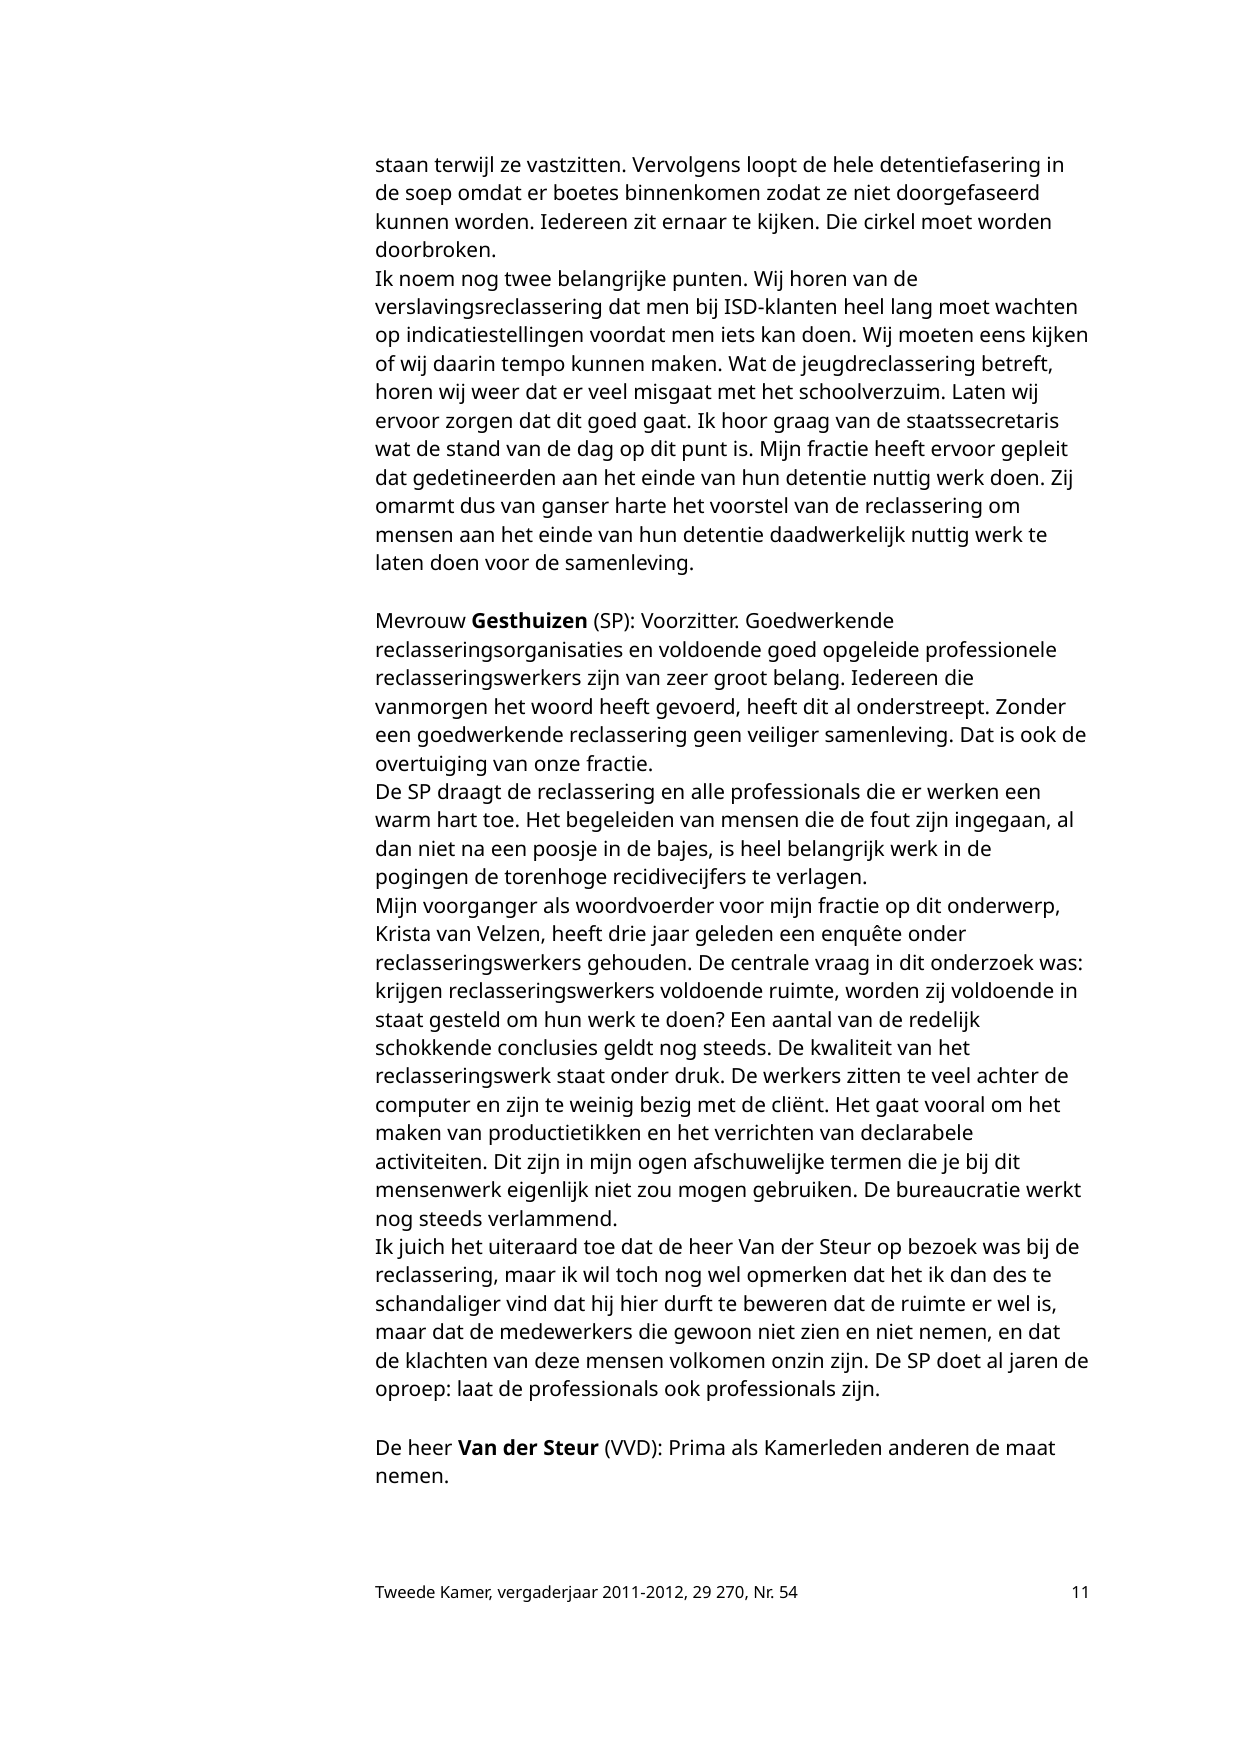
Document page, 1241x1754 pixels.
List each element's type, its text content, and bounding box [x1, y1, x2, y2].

text staan terwijl ze vastzitten. Vervolgens loopt de hele detentiefasering in de soep omdat er boetes binnenkomen zodat ze niet doorgefaseerd kunnen worden. Iedereen zit ernaar te kijken. Die cirkel moet worden doorbroken. [375, 150, 1090, 264]
text Mevrouw Gesthuizen (SP): Voorzitter. Goedwerkende reclasseringsorganisaties en voldoende goed opgeleide professionele reclasseringswerkers zijn van zeer groot belang. Iedereen die vanmorgen het woord heeft gevoerd, heeft dit al onderstreept. Zonder een goedwerkende reclassering geen veiliger samenleving. Dat is ook de overtuiging van onze fractie. [375, 607, 1090, 777]
text De heer Van der Steur (VVD): Prima als Kamerleden anderen de maat nemen. [375, 1433, 1090, 1490]
text Ik noem nog twee belangrijke punten. Wij horen van de verslavingsreclassering dat men bij ISD-klanten heel lang moet wachten op indicatiestellingen voordat men iets kan doen. Wij moeten eens kijken of wij daarin tempo kunnen maken. Wat de jeugdreclassering betreft, horen wij weer dat er veel misgaat met het schoolverzuim. Laten wij ervoor zorgen dat dit goed gaat. Ik hoor graag van de staatssecretaris wat de stand van de dag op dit punt is. Mijn fractie heeft ervoor gepleit dat gedetineerden aan het einde van hun detentie nuttig werk doen. Zij omarmt dus van ganser harte het voorstel van de reclassering om mensen aan het einde van hun detentie daadwerkelijk nuttig werk te laten doen voor de samenleving. [375, 264, 1090, 577]
text De SP draagt de reclassering en alle professionals die er werken een warm hart toe. Het begeleiden van mensen die de fout zijn ingegaan, al dan niet na een poosje in de bajes, is heel belangrijk werk in de pogingen de torenhoge recidivecijfers te verlagen. [375, 777, 1090, 891]
text Ik juich het uiteraard toe dat de heer Van der Steur op bezoek was bij de reclassering, maar ik wil toch nog wel opmerken dat het ik dan des te schandaliger vind dat hij hier durft te beweren dat de ruimte er wel is, maar dat de medewerkers die gewoon niet zien en niet nemen, en dat de klachten van deze mensen volkomen onzin zijn. De SP doet al jaren de oproep: laat de professionals ook professionals zijn. [375, 1232, 1090, 1403]
text Mijn voorganger als woordvoerder voor mijn fractie op dit onderwerp, Krista van Velzen, heeft drie jaar geleden een enquête onder reclasseringswerkers gehouden. De centrale vraag in dit onderzoek was: krijgen reclasseringswerkers voldoende ruimte, worden zij voldoende in staat gesteld om hun werk te doen? Een aantal van de redelijk schokkende conclusies geldt nog steeds. De kwaliteit van het reclasseringswerk staat onder druk. De werkers zitten te veel achter de computer en zijn te weinig bezig met de cliënt. Het gaat vooral om het maken van productietikken en het verrichten van declarabele activiteiten. Dit zijn in mijn ogen afschuwelijke termen die je bij dit mensenwerk eigenlijk niet zou mogen gebruiken. De bureaucratie werkt nog steeds verlammend. [375, 891, 1090, 1232]
